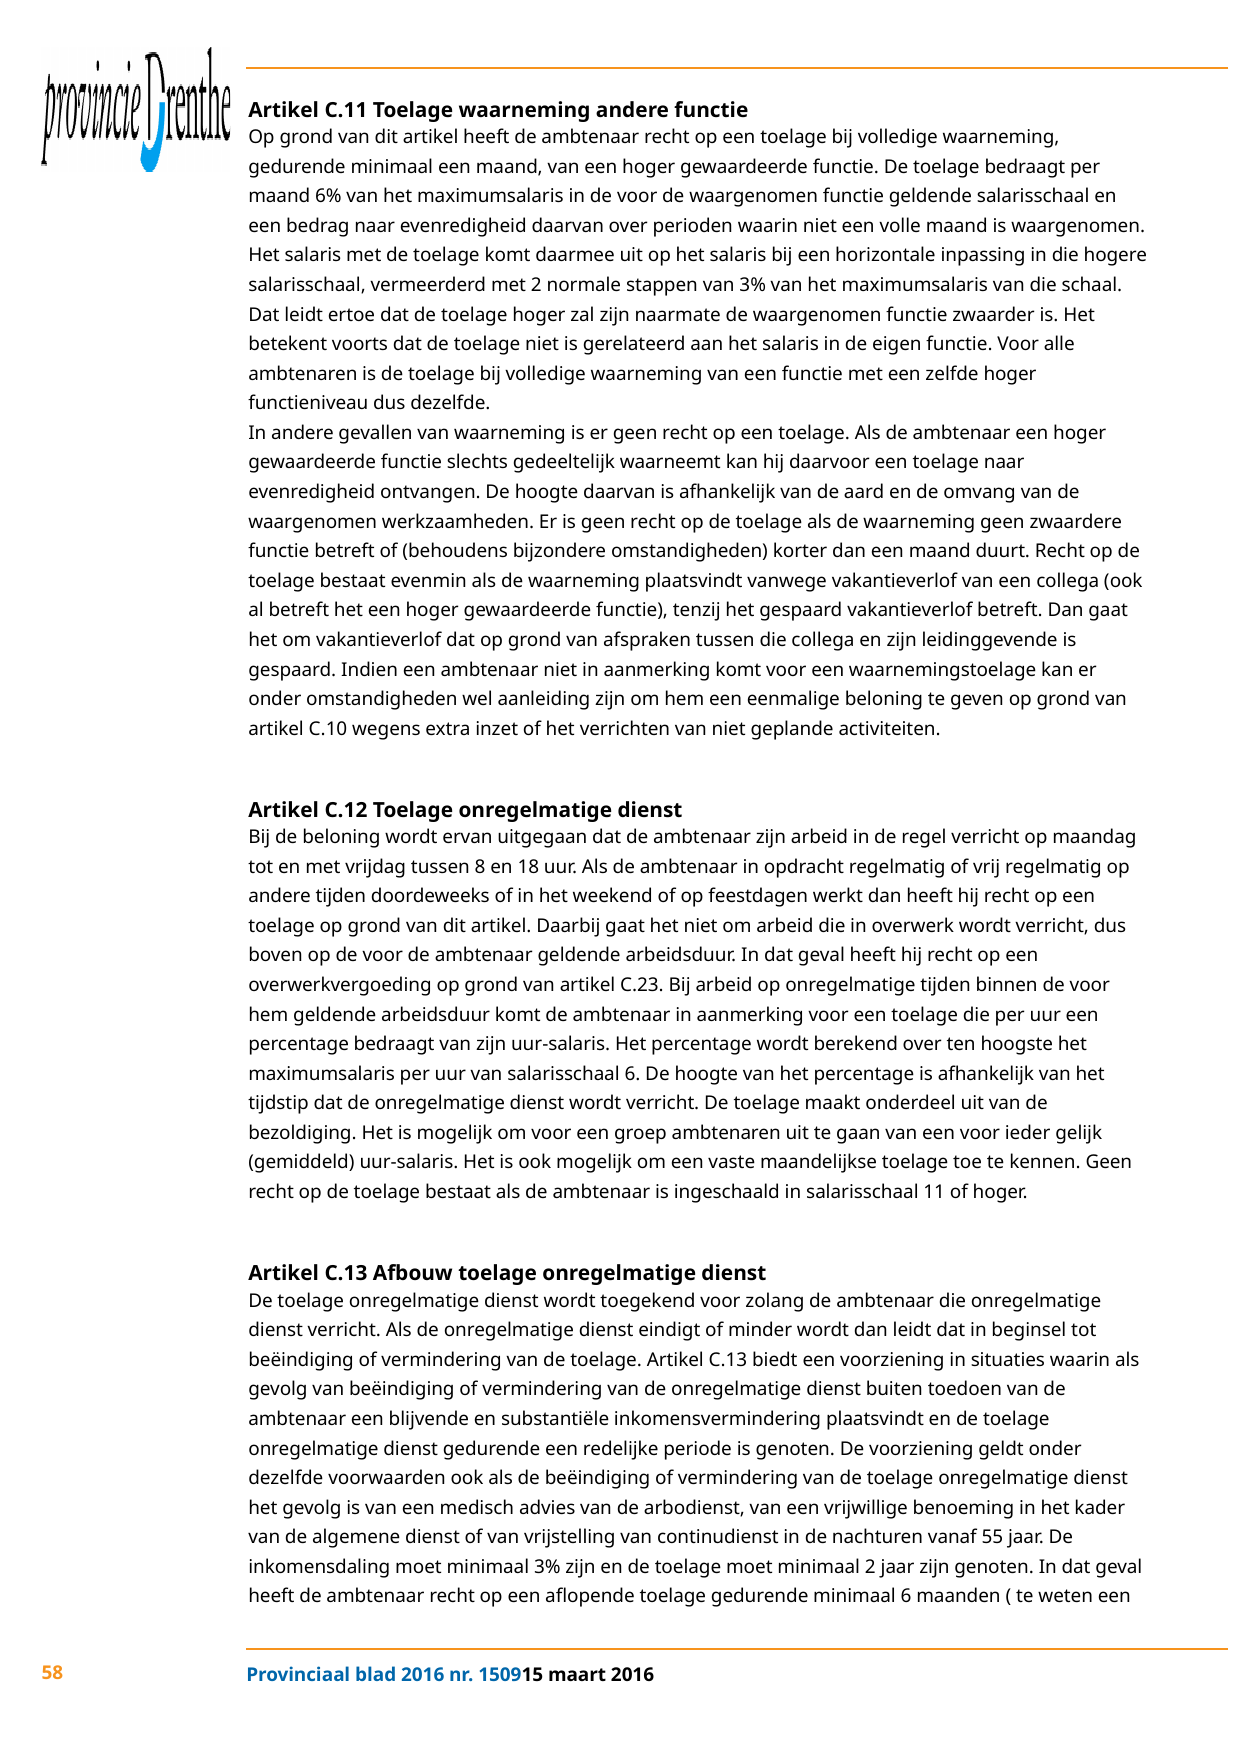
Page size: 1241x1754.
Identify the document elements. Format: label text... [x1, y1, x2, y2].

picture [41, 47, 231, 172]
text Op grond van dit artikel heeft de ambtenaar recht op een toelage bij volledige waarneming, gedurende minimaal een maand, van een hoger gewaardeerde functie. De toelage bedraagt per maand 6% van het maximumsalaris in de voor de waargenomen functie geldende salarisschaal en een bedrag naar evenredigheid daarvan over perioden waarin niet een volle maand is waargenomen. Het salaris met de toelage komt daarmee uit op het salaris bij een horizontale inpassing in die hogere salarisschaal, vermeerderd met 2 normale stappen van 3% van het maximumsalaris van die schaal. [248, 123, 1152, 297]
text Artikel C.13 Afbouw toelage onregelmatige dienst [248, 1258, 1152, 1287]
text Bij de beloning wordt ervan uitgegaan dat de ambtenaar zijn arbeid in de regel verricht op maandag tot en met vrijdag tussen 8 en 18 uur. Als de ambtenaar in opdracht regelmatig of vrij regelmatig op andere tijden doordeweeks of in het weekend of op feestdagen werkt dan heeft hij recht op een toelage op grond van dit artikel. Daarbij gaat het niet om arbeid die in overwerk wordt verricht, dus boven op de voor de ambtenaar geldende arbeidsduur. In dat geval heeft hij recht op een overwerkvergoeding op grond van artikel C.23. Bij arbeid op onregelmatige tijden binnen de voor hem geldende arbeidsduur komt de ambtenaar in aanmerking voor een toelage die per uur een percentage bedraagt van zijn uur-salaris. Het percentage wordt berekend over ten hoogste het maximumsalaris per uur van salarisschaal 6. De hoogte van het percentage is afhankelijk van het tijdstip dat de onregelmatige dienst wordt verricht. De toelage maakt onderdeel uit van de bezoldiging. Het is mogelijk om voor een groep ambtenaren uit te gaan van een voor ieder gelijk (gemiddeld) uur-salaris. Het is ook mogelijk om een vaste maandelijkse toelage toe te kennen. Geen recht op de toelage bestaat als de ambtenaar is ingeschaald in salarisschaal 11 of hoger. [248, 823, 1152, 1204]
text De toelage onregelmatige dienst wordt toegekend voor zolang de ambtenaar die onregelmatige dienst verricht. Als de onregelmatige dienst eindigt of minder wordt dan leidt dat in beginsel tot beëindiging of vermindering van de toelage. Artikel C.13 biedt een voorziening in situaties waarin als gevolg van beëindiging of vermindering van de onregelmatige dienst buiten toedoen van de ambtenaar een blijvende en substantiële inkomensvermindering plaatsvindt en de toelage onregelmatige dienst gedurende een redelijke periode is genoten. De voorziening geldt onder dezelfde voorwaarden ook als de beëindiging of vermindering van de toelage onregelmatige dienst het gevolg is van een medisch advies van de arbodienst, van een vrijwillige benoeming in het kader van de algemene dienst of van vrijstelling van continudienst in de nachturen vanaf 55 jaar. De inkomensdaling moet minimaal 3% zijn en de toelage moet minimaal 2 jaar zijn genoten. In dat geval heeft de ambtenaar recht op een aflopende toelage gedurende minimaal 6 maanden ( te weten een [248, 1287, 1152, 1608]
text Dat leidt ertoe dat de toelage hoger zal zijn naarmate de waargenomen functie zwaarder is. Het betekent voorts dat de toelage niet is gerelateerd aan het salaris in de eigen functie. Voor alle ambtenaren is de toelage bij volledige waarneming van een functie met een zelfde hoger functieniveau dus dezelfde. [248, 301, 1152, 415]
text Artikel C.12 Toelage onregelmatige dienst [248, 795, 1152, 823]
text Artikel C.11 Toelage waarneming andere functie [248, 95, 1152, 123]
text In andere gevallen van waarneming is er geen recht op een toelage. Als de ambtenaar een hoger gewaardeerde functie slechts gedeeltelijk waarneemt kan hij daarvoor een toelage naar evenredigheid ontvangen. De hoogte daarvan is afhankelijk van de aard en de omvang van de waargenomen werkzaamheden. Er is geen recht op de toelage als de waarneming geen zwaardere functie betreft of (behoudens bijzondere omstandigheden) korter dan een maand duurt. Recht op de toelage bestaat evenmin als de waarneming plaatsvindt vanwege vakantieverlof van een collega (ook al betreft het een hoger gewaardeerde functie), tenzij het gespaard vakantieverlof betreft. Dan gaat het om vakantieverlof dat op grond van afspraken tussen die collega en zijn leidinggevende is gespaard. Indien een ambtenaar niet in aanmerking komt voor een waarnemingstoelage kan er onder omstandigheden wel aanleiding zijn om hem een eenmalige beloning te geven op grond van artikel C.10 wegens extra inzet of het verrichten van niet geplande activiteiten. [248, 419, 1152, 741]
